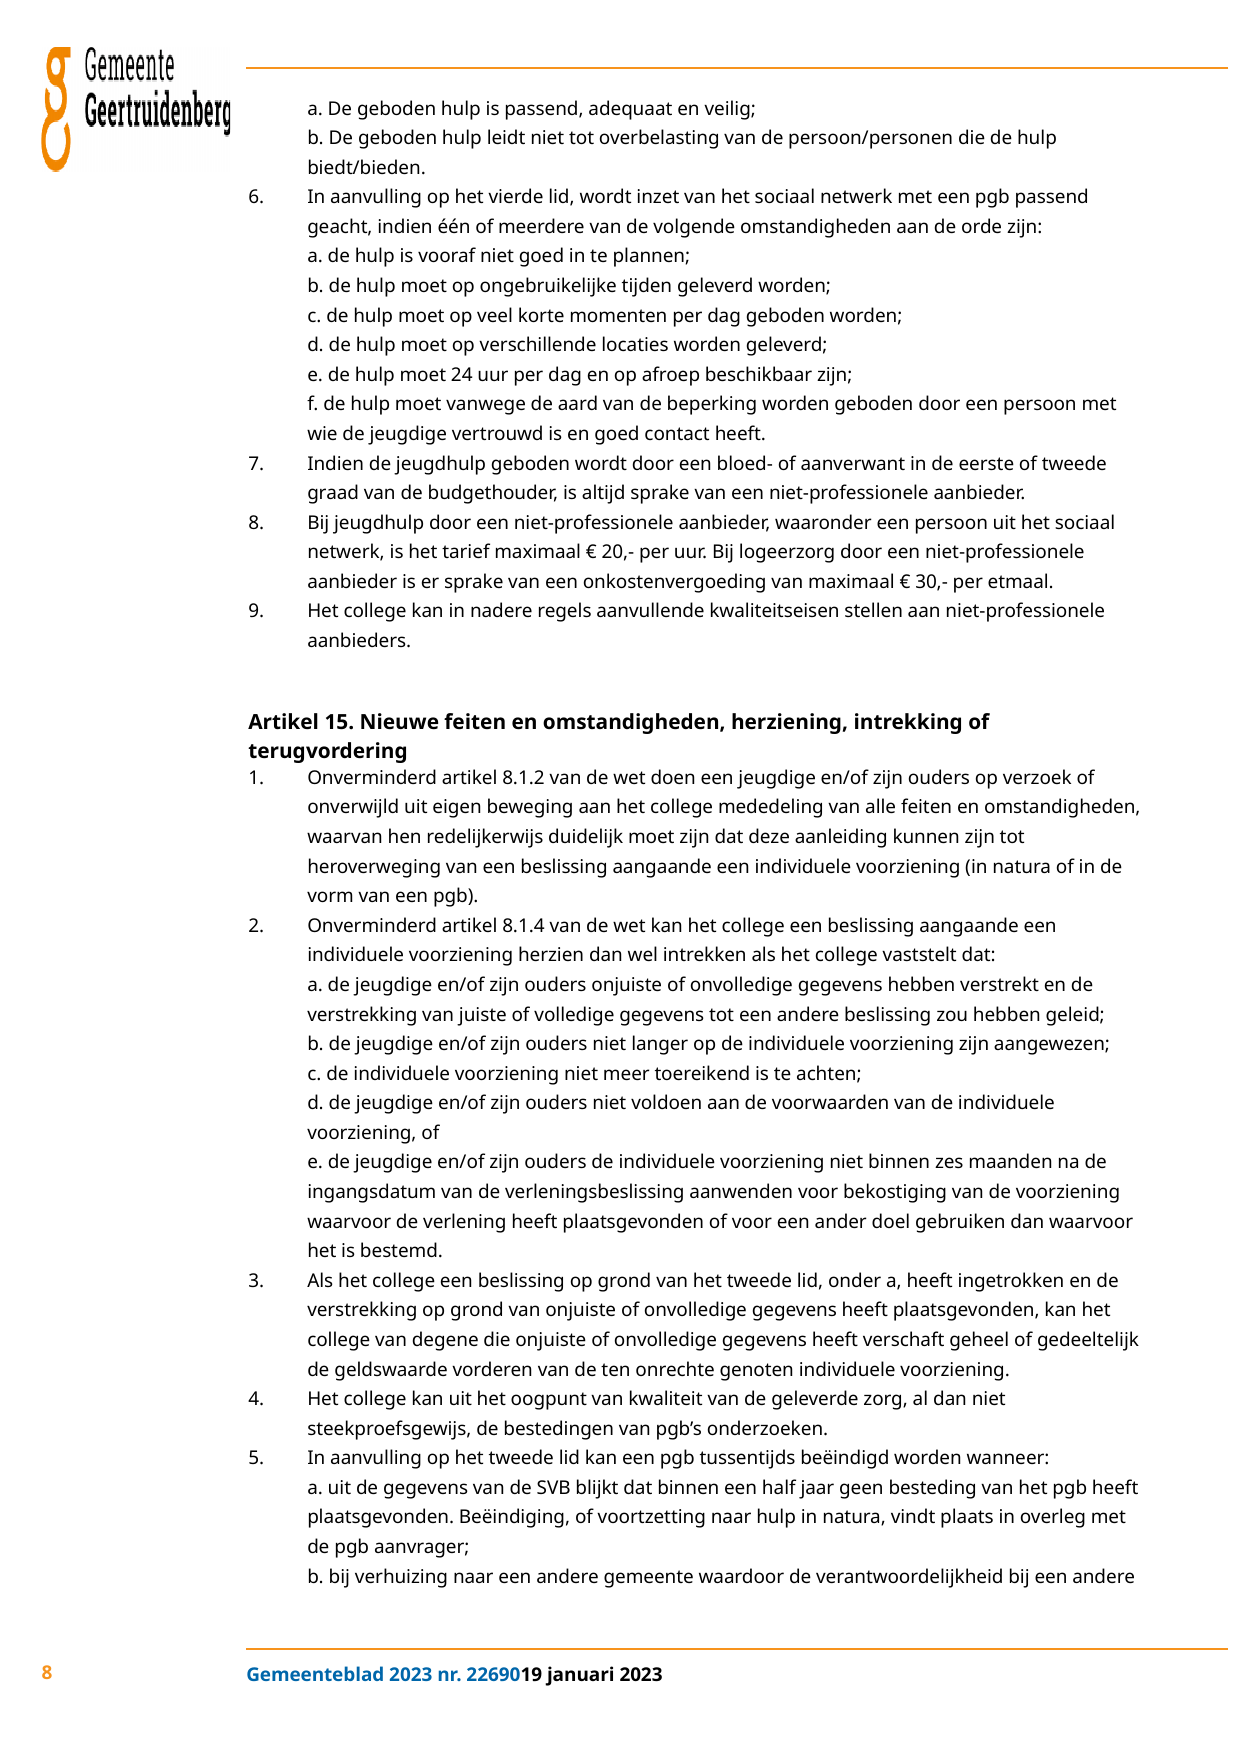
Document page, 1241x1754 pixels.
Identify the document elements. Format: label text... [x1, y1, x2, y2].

list b. de jeugdige en/of zijn ouders niet langer op de individuele voorziening zijn aangewezen; [248, 1030, 1152, 1056]
list Bij jeugdhulp door een niet-professionele aanbieder, waaronder een persoon uit het sociaal netwerk, is het tarief maximaal € 20,- per uur. Bij logeerzorg door een niet-professionele aanbieder is er sprake van een onkostenvergoeding van maximaal € 30,- per etmaal. [248, 509, 1152, 594]
list c. de individuele voorziening niet meer toereikend is te achten; [248, 1060, 1152, 1086]
list Als het college een beslissing op grond van het tweede lid, onder a, heeft ingetrokken en de verstrekking op grond van onjuiste of onvolledige gegevens heeft plaatsgevonden, kan het college van degene die onjuiste of onvolledige gegevens heeft verschaft geheel of gedeeltelijk de geldswaarde vorderen van de ten onrechte genoten individuele voorziening. [248, 1267, 1152, 1382]
list a. de hulp is vooraf niet goed in te plannen; [248, 243, 1152, 268]
list e. de hulp moet 24 uur per dag en op afroep beschikbaar zijn; [248, 361, 1152, 387]
list Onverminderd artikel 8.1.2 van de wet doen een jeugdige en/of zijn ouders op verzoek of onverwijld uit eigen beweging aan het college mededeling van alle feiten en omstandigheden, waarvan hen redelijkerwijs duidelijk moet zijn dat deze aanleiding kunnen zijn tot heroverweging van een beslissing aangaande een individuele voorziening (in natura of in de vorm van een pgb). [248, 764, 1152, 908]
list d. de jeugdige en/of zijn ouders niet voldoen aan de voorwaarden van de individuele voorziening, of [248, 1089, 1152, 1145]
list a. De geboden hulp is passend, adequaat en veilig; [248, 95, 1152, 121]
list b. De geboden hulp leidt niet tot overbelasting van de persoon/personen die de hulp biedt/bieden. [248, 124, 1152, 180]
list Onverminderd artikel 8.1.4 van de wet kan het college een beslissing aangaande een individuele voorziening herzien dan wel intrekken als het college vaststelt dat: [248, 912, 1152, 967]
list b. bij verhuizing naar een andere gemeente waardoor de verantwoordelijkheid bij een andere [248, 1563, 1152, 1589]
picture [41, 47, 231, 172]
list a. de jeugdige en/of zijn ouders onjuiste of onvolledige gegevens hebben verstrekt en de verstrekking van juiste of volledige gegevens tot een andere beslissing zou hebben geleid; [248, 971, 1152, 1027]
list c. de hulp moet op veel korte momenten per dag geboden worden; [248, 302, 1152, 328]
list d. de hulp moet op verschillende locaties worden geleverd; [248, 331, 1152, 357]
list b. de hulp moet op ongebruikelijke tijden geleverd worden; [248, 272, 1152, 298]
list In aanvulling op het tweede lid kan een pgb tussentijds beëindigd worden wanneer: [248, 1444, 1152, 1470]
list f. de hulp moet vanwege de aard van de beperking worden geboden door een persoon met wie de jeugdige vertrouwd is en goed contact heeft. [248, 391, 1152, 446]
list Het college kan in nadere regels aanvullende kwaliteitseisen stellen aan niet-professionele aanbieders. [248, 598, 1152, 653]
list Indien de jeugdhulp geboden wordt door een bloed- of aanverwant in de eerste of tweede graad van de budgethouder, is altijd sprake van een niet-professionele aanbieder. [248, 450, 1152, 505]
list Het college kan uit het oogpunt van kwaliteit van de geleverde zorg, al dan niet steekproefsgewijs, de bestedingen van pgb’s onderzoeken. [248, 1385, 1152, 1441]
list a. uit de gegevens van de SVB blijkt dat binnen een half jaar geen besteding van het pgb heeft plaatsgevonden. Beëindiging, of voortzetting naar hulp in natura, vindt plaats in overleg met de pgb aanvrager; [248, 1474, 1152, 1559]
text Artikel 15. Nieuwe feiten en omstandigheden, herziening, intrekking of terugvordering [248, 707, 1152, 764]
list In aanvulling op het vierde lid, wordt inzet van het sociaal netwerk met een pgb passend geacht, indien één of meerdere van de volgende omstandigheden aan de orde zijn: [248, 183, 1152, 239]
list e. de jeugdige en/of zijn ouders de individuele voorziening niet binnen zes maanden na de ingangsdatum van de verleningsbeslissing aanwenden voor bekostiging van de voorziening waarvoor de verlening heeft plaatsgevonden of voor een ander doel gebruiken dan waarvoor het is bestemd. [248, 1149, 1152, 1263]
